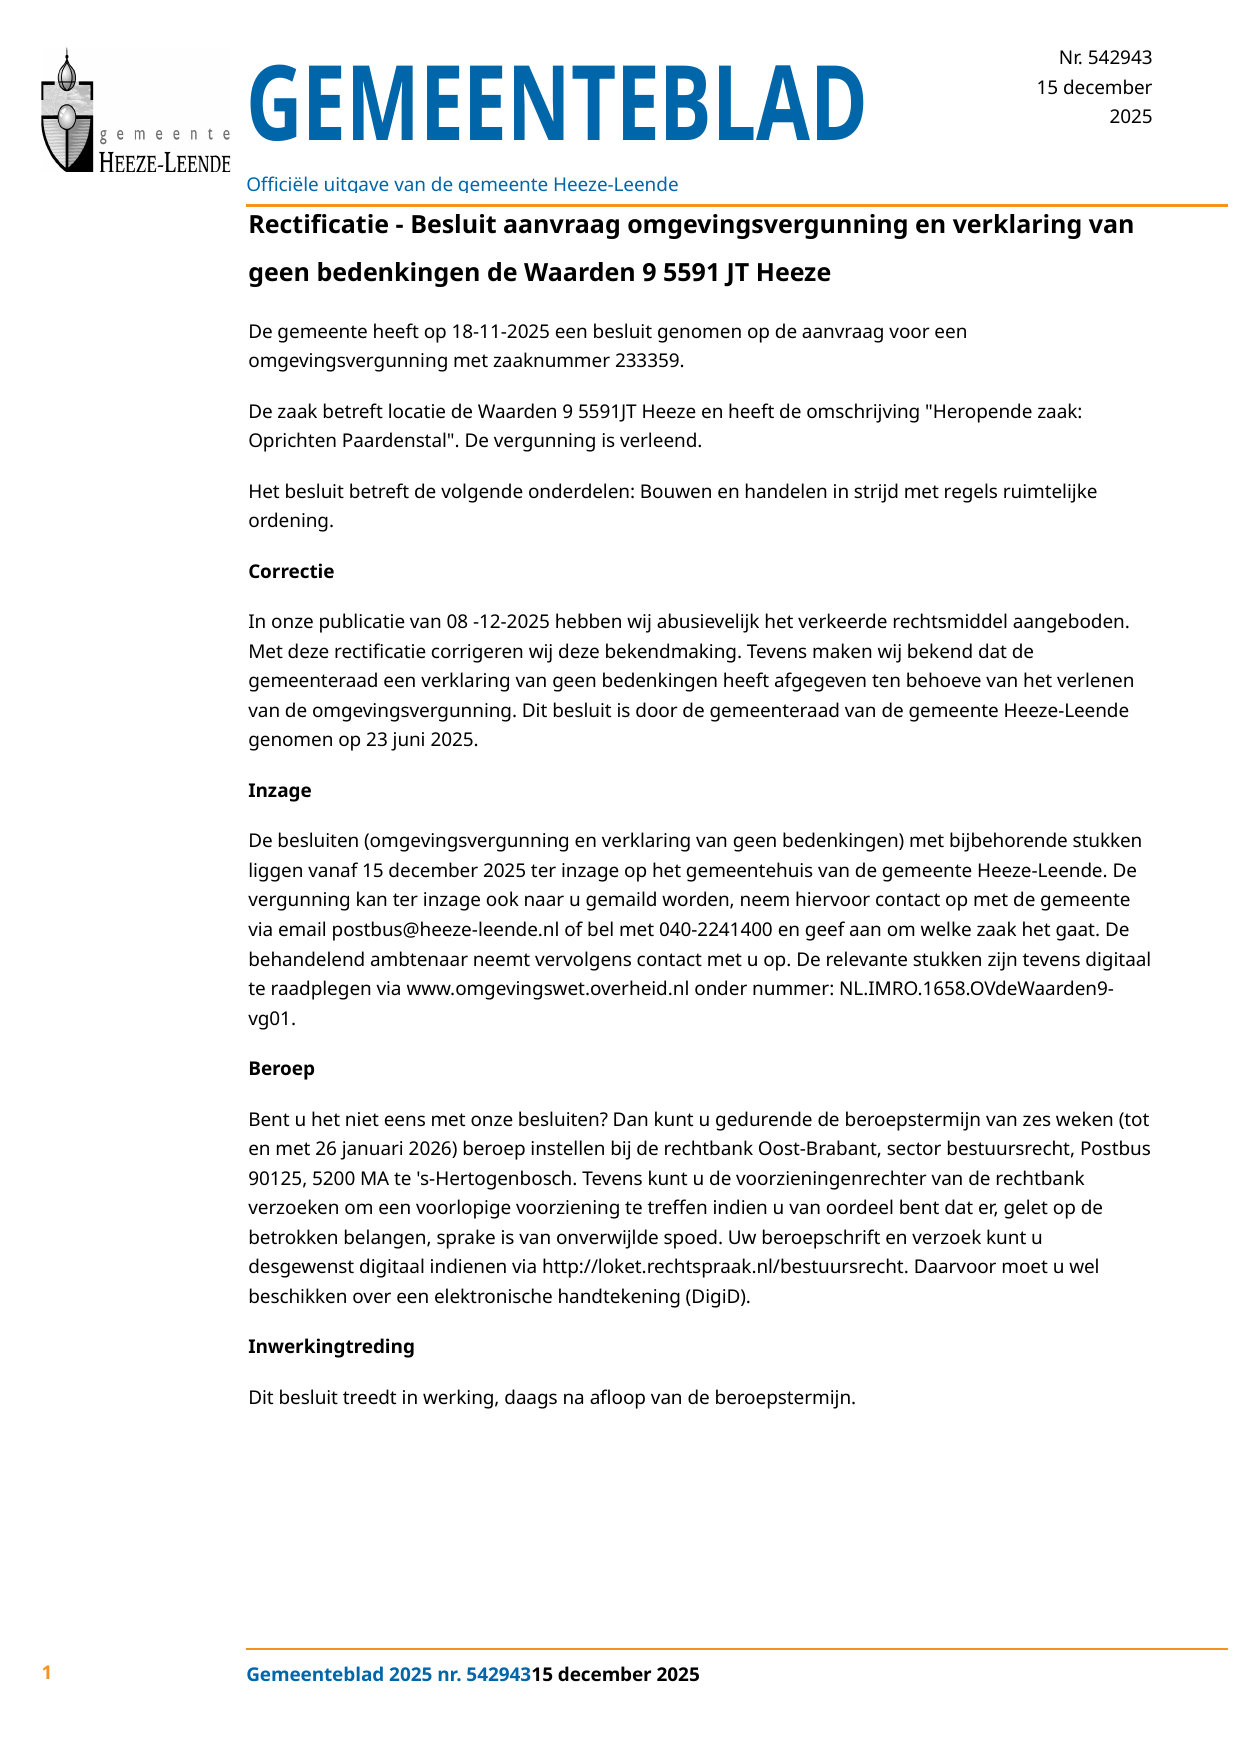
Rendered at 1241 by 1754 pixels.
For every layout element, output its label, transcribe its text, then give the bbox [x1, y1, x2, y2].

text Rectificatie - Besluit aanvraag omgevingsvergunning en verklaring van geen bedenkingen de Waarden 9 5591 JT Heeze [248, 207, 1152, 288]
text Dit besluit treedt in werking, daags na afloop van de beroepstermijn. [248, 1384, 1152, 1410]
text De gemeente heeft op 18-11-2025 een besluit genomen op de aanvraag voor een omgevingsvergunning met zaaknummer 233359. [248, 318, 1152, 373]
text Inwerkingtreding [248, 1334, 1152, 1359]
text Het besluit betreft de volgende onderdelen: Bouwen en handelen in strijd met regels ruimtelijke ordening. [248, 478, 1152, 533]
picture [41, 47, 231, 172]
text De zaak betreft locatie de Waarden 9 5591JT Heeze en heeft de omschrijving "Heropende zaak: Oprichten Paardenstal". De vergunning is verleend. [248, 398, 1152, 453]
text De besluiten (omgevingsvergunning en verklaring van geen bedenkingen) met bijbehorende stukken liggen vanaf 15 december 2025 ter inzage op het gemeentehuis van de gemeente Heeze-Leende. De vergunning kan ter inzage ook naar u gemaild worden, neem hiervoor contact op met de gemeente via email postbus@heeze-leende.nl of bel met 040-2241400 en geef aan om welke zaak het gaat. De behandelend ambtenaar neemt vervolgens contact met u op. De relevante stukken zijn tevens digitaal te raadplegen via www.omgevingswet.overheid.nl onder nummer: NL.IMRO.1658.OVdeWaarden9-vg01. [248, 827, 1152, 1031]
text Inzage [248, 777, 1152, 803]
text Beroep [248, 1055, 1152, 1081]
text Bent u het niet eens met onze besluiten? Dan kunt u gedurende de beroepstermijn van zes weken (tot en met 26 januari 2026) beroep instellen bij de rechtbank Oost-Brabant, sector bestuursrecht, Postbus 90125, 5200 MA te 's-Hertogenbosch. Tevens kunt u de voorzieningenrechter van de rechtbank verzoeken om een voorlopige voorziening te treffen indien u van oordeel bent dat er, gelet op de betrokken belangen, sprake is van onverwijlde spoed. Uw beroepschrift en verzoek kunt u desgewenst digitaal indienen via http://loket.rechtspraak.nl/bestuursrecht. Daarvoor moet u wel beschikken over een elektronische handtekening (DigiD). [248, 1106, 1152, 1309]
text Correctie [248, 558, 1152, 584]
text In onze publicatie van 08 -12-2025 hebben wij abusievelijk het verkeerde rechtsmiddel aangeboden. Met deze rectificatie corrigeren wij deze bekendmaking. Tevens maken wij bekend dat de gemeenteraad een verklaring van geen bedenkingen heeft afgegeven ten behoeve van het verlenen van de omgevingsvergunning. Dit besluit is door de gemeenteraad van de gemeente Heeze-Leende genomen op 23 juni 2025. [248, 608, 1152, 752]
